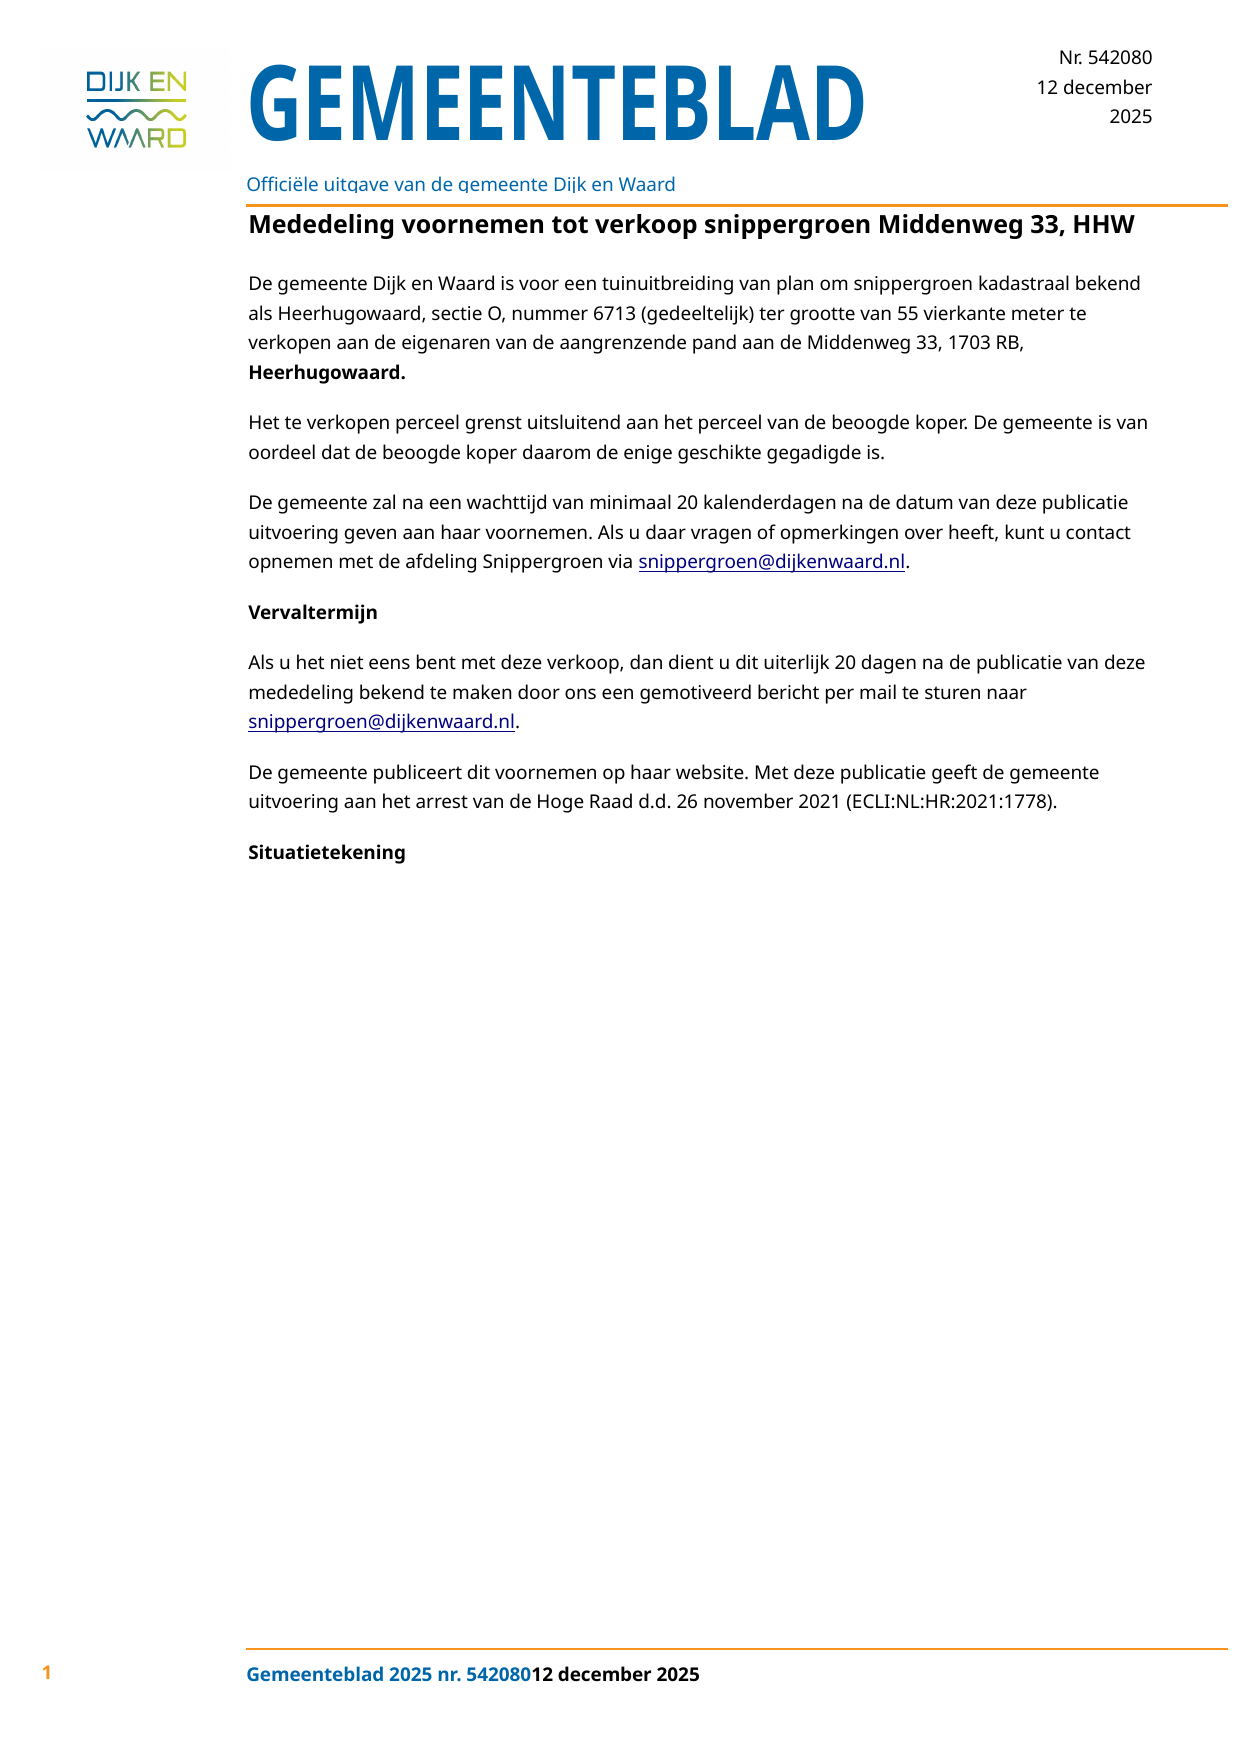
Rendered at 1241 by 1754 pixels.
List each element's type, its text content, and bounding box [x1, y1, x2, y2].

text Mededeling voornemen tot verkoop snippergroen Middenweg 33, HHW [248, 207, 1152, 241]
text Vervaltermijn [248, 599, 1152, 625]
text De gemeente zal na een wachttijd van minimaal 20 kalenderdagen na de datum van deze publicatie uitvoering geven aan haar voornemen. Als u daar vragen of opmerkingen over heeft, kunt u contact opnemen met de afdeling Snippergroen via snippergroen@dijkenwaard.nl. [248, 489, 1152, 574]
text De gemeente Dijk en Waard is voor een tuinuitbreiding van plan om snippergroen kadastraal bekend als Heerhugowaard, sectie O, nummer 6713 (gedeeltelijk) ter grootte van 55 vierkante meter te verkopen aan de eigenaren van de aangrenzende pand aan de Middenweg 33, 1703 RB, Heerhugowaard. [248, 270, 1152, 385]
picture [41, 47, 231, 172]
text De gemeente publiceert dit voornemen op haar website. Met deze publicatie geeft de gemeente uitvoering aan het arrest van de Hoge Raad d.d. 26 november 2021 (ECLI:NL:HR:2021:1778). [248, 759, 1152, 814]
text Als u het niet eens bent met deze verkoop, dan dient u dit uiterlijk 20 dagen na de publicatie van deze mededeling bekend te maken door ons een gemotiveerd bericht per mail te sturen naar snippergroen@dijkenwaard.nl. [248, 649, 1152, 734]
text Het te verkopen perceel grenst uitsluitend aan het perceel van de beoogde koper. De gemeente is van oordeel dat de beoogde koper daarom de enige geschikte gegadigde is. [248, 409, 1152, 465]
text Situatietekening [248, 839, 1152, 865]
